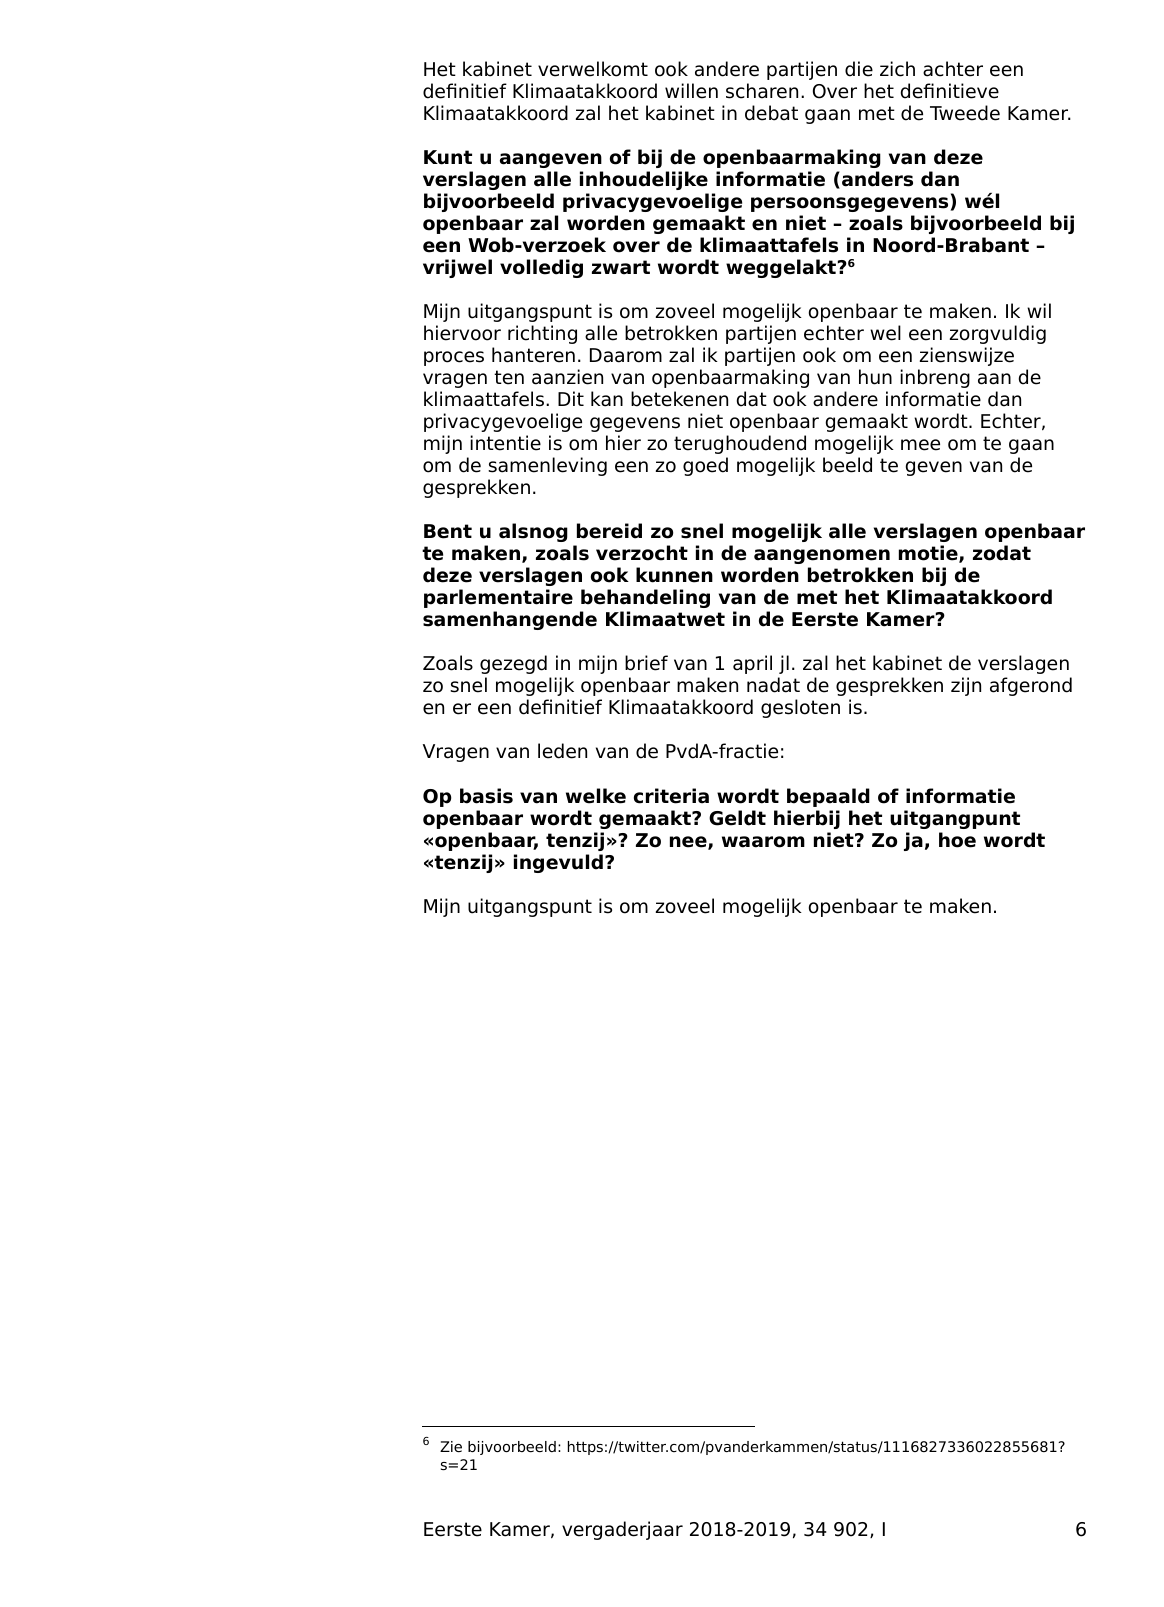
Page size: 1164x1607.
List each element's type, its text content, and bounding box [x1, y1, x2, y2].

text Mijn uitgangspunt is om zoveel mogelijk openbaar te maken. [422, 896, 1087, 918]
text Op basis van welke criteria wordt bepaald of informatie openbaar wordt gemaakt? Geldt hierbij het uitgangpunt «openbaar, tenzij»? Zo nee, waarom niet? Zo ja, hoe wordt «tenzij» ingevuld? [422, 786, 1087, 873]
text Vragen van leden van de PvdA-fractie: [422, 741, 1087, 763]
text Het kabinet verwelkomt ook andere partijen die zich achter een definitief Klimaatakkoord willen scharen. Over het definitieve Klimaatakkoord zal het kabinet in debat gaan met de Tweede Kamer. [422, 59, 1087, 125]
text Zoals gezegd in mijn brief van 1 april jl. zal het kabinet de verslagen zo snel mogelijk openbaar maken nadat de gesprekken zijn afgerond en er een definitief Klimaatakkoord gesloten is. [422, 653, 1087, 719]
text Zie bijvoorbeeld: https://twitter.com/pvanderkammen/status/1116827336022855681?s=21 [422, 1435, 1087, 1474]
text Kunt u aangeven of bij de openbaarmaking van deze verslagen alle inhoudelijke informatie (anders dan bijvoorbeeld privacygevoelige persoonsgegevens) wél openbaar zal worden gemaakt en niet – zoals bijvoorbeeld bij een Wob-verzoek over de klimaattafels in Noord-Brabant – vrijwel volledig zwart wordt weggelakt? [422, 147, 1087, 279]
text Bent u alsnog bereid zo snel mogelijk alle verslagen openbaar te maken, zoals verzocht in de aangenomen motie, zodat deze verslagen ook kunnen worden betrokken bij de parlementaire behandeling van de met het Klimaatakkoord samenhangende Klimaatwet in de Eerste Kamer? [422, 521, 1087, 631]
text Mijn uitgangspunt is om zoveel mogelijk openbaar te maken. Ik wil hiervoor richting alle betrokken partijen echter wel een zorgvuldig proces hanteren. Daarom zal ik partijen ook om een zienswijze vragen ten aanzien van openbaarmaking van hun inbreng aan de klimaattafels. Dit kan betekenen dat ook andere informatie dan privacygevoelige gegevens niet openbaar gemaakt wordt. Echter, mijn intentie is om hier zo terughoudend mogelijk mee om te gaan om de samenleving een zo goed mogelijk beeld te geven van de gesprekken. [422, 301, 1087, 499]
